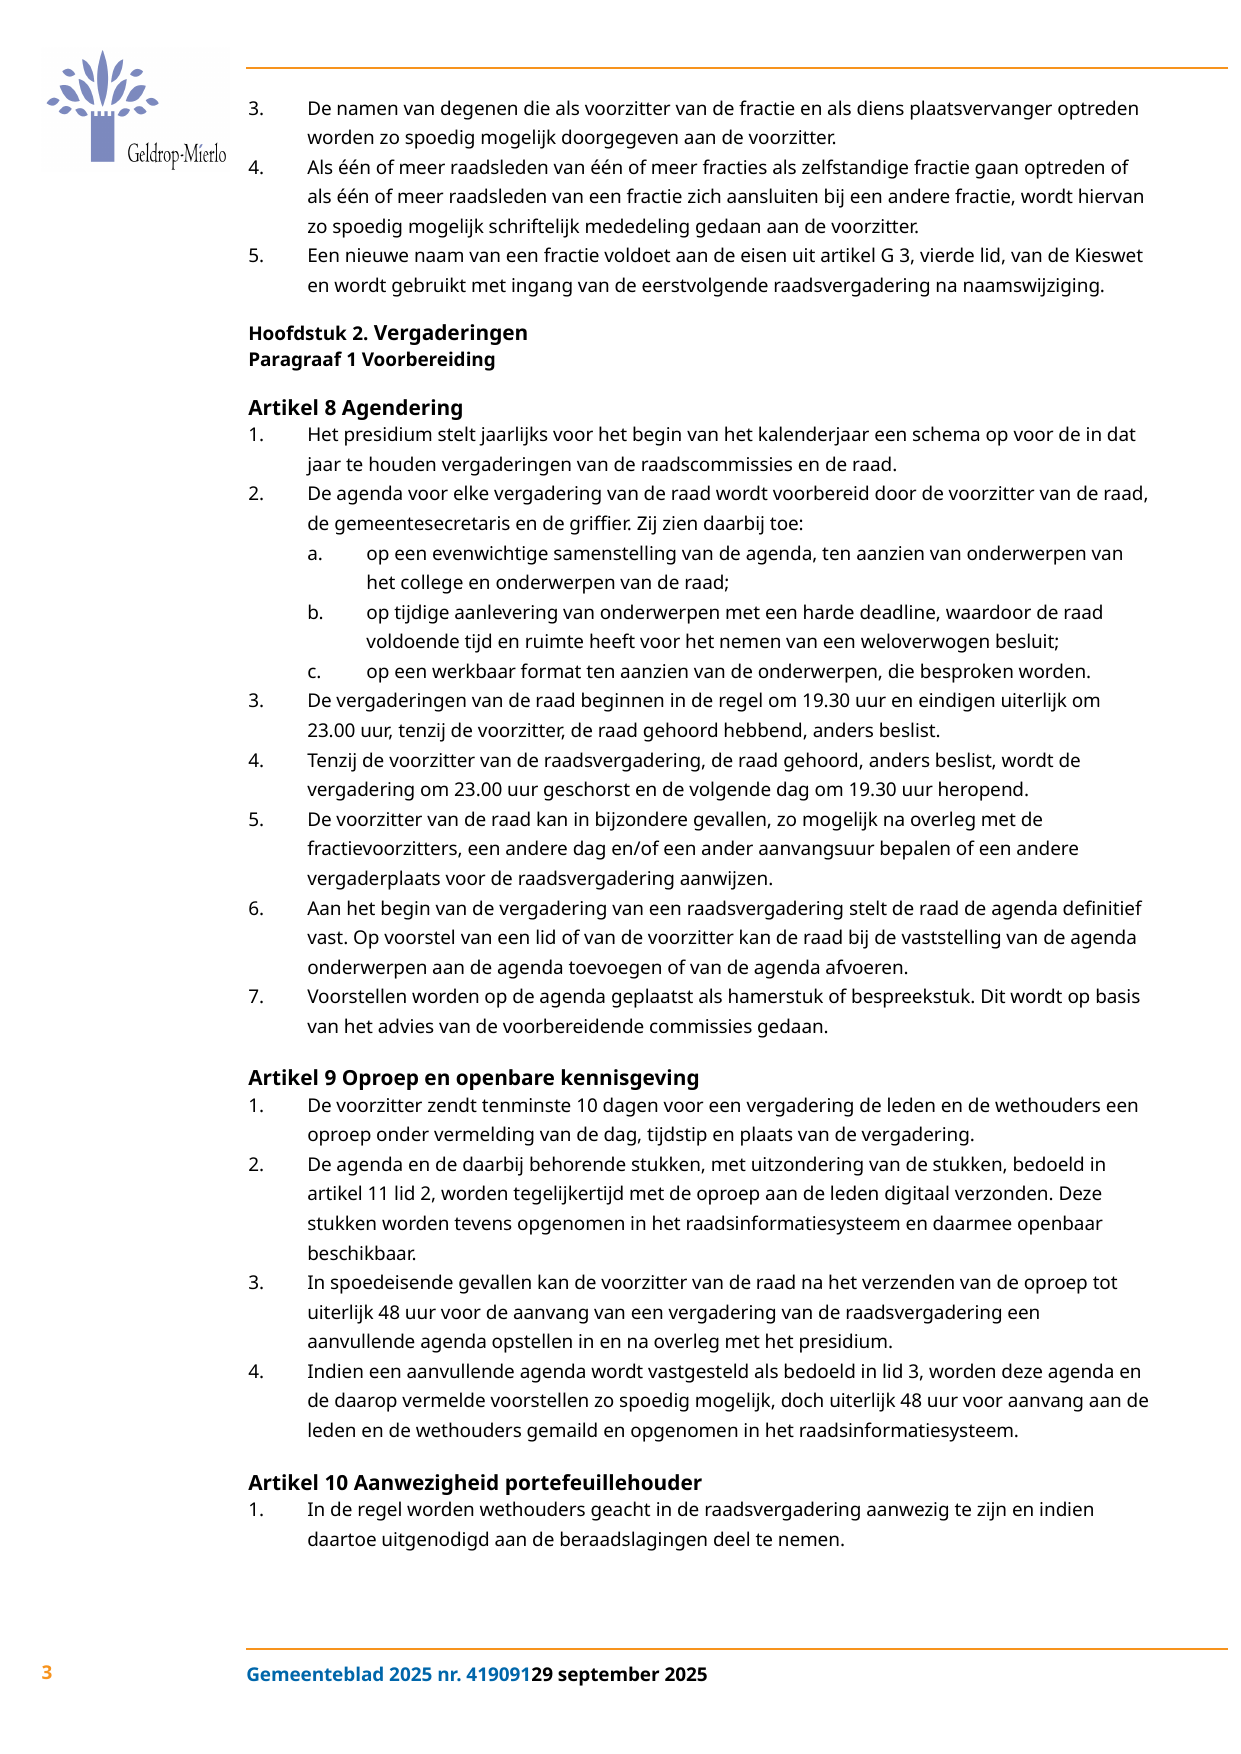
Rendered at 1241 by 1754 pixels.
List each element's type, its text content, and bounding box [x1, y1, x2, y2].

list De voorzitter van de raad kan in bijzondere gevallen, zo mogelijk na overleg met de fractievoorzitters, een andere dag en/of een ander aanvangsuur bepalen of een andere vergaderplaats voor de raadsvergadering aanwijzen. [248, 806, 1152, 891]
list De voorzitter zendt tenminste 10 dagen voor een vergadering de leden en de wethouders een oproep onder vermelding van de dag, tijdstip en plaats van de vergadering. [248, 1092, 1152, 1147]
list op een evenwichtige samenstelling van de agenda, ten aanzien van onderwerpen van het college en onderwerpen van de raad; [307, 540, 1152, 595]
list Een nieuwe naam van een fractie voldoet aan de eisen uit artikel G 3, vierde lid, van de Kieswet en wordt gebruikt met ingang van de eerstvolgende raadsvergadering na naamswijziging. [248, 243, 1152, 298]
list Het presidium stelt jaarlijks voor het begin van het kalenderjaar een schema op voor de in dat jaar te houden vergaderingen van de raadscommissies en de raad. [248, 421, 1152, 477]
text Artikel 9 Oproep en openbare kennisgeving [248, 1063, 1152, 1092]
list Aan het begin van de vergadering van een raadsvergadering stelt de raad de agenda definitief vast. Op voorstel van een lid of van de voorzitter kan de raad bij de vaststelling van de agenda onderwerpen aan de agenda toevoegen of van de agenda afvoeren. [248, 895, 1152, 979]
text Hoofdstuk 2. Vergaderingen [248, 318, 1152, 346]
list op een werkbaar format ten aanzien van de onderwerpen, die besproken worden. [307, 658, 1152, 684]
list De namen van degenen die als voorzitter van de fractie en als diens plaatsvervanger optreden worden zo spoedig mogelijk doorgegeven aan de voorzitter. [248, 95, 1152, 150]
list In spoedeisende gevallen kan de voorzitter van de raad na het verzenden van de oproep tot uiterlijk 48 uur voor de aanvang van een vergadering van de raadsvergadering een aanvullende agenda opstellen in en na overleg met het presidium. [248, 1269, 1152, 1354]
text Artikel 8 Agendering [248, 393, 1152, 421]
list op tijdige aanlevering van onderwerpen met een harde deadline, waardoor de raad voldoende tijd en ruimte heeft voor het nemen van een weloverwogen besluit; [307, 599, 1152, 654]
list De vergaderingen van de raad beginnen in de regel om 19.30 uur en eindigen uiterlijk om 23.00 uur, tenzij de voorzitter, de raad gehoord hebbend, anders beslist. [248, 688, 1152, 743]
list Indien een aanvullende agenda wordt vastgesteld als bedoeld in lid 3, worden deze agenda en de daarop vermelde voorstellen zo spoedig mogelijk, doch uiterlijk 48 uur voor aanvang aan de leden en de wethouders gemaild en opgenomen in het raadsinformatiesysteem. [248, 1358, 1152, 1443]
list De agenda voor elke vergadering van de raad wordt voorbereid door de voorzitter van de raad, de gemeentesecretaris en de griffier. Zij zien daarbij toe: [248, 481, 1152, 536]
list In de regel worden wethouders geacht in de raadsvergadering aanwezig te zijn en indien daartoe uitgenodigd aan de beraadslagingen deel te nemen. [248, 1496, 1152, 1551]
list De agenda en de daarbij behorende stukken, met uitzondering van de stukken, bedoeld in artikel 11 lid 2, worden tegelijkertijd met de oproep aan de leden digitaal verzonden. Deze stukken worden tevens opgenomen in het raadsinformatiesysteem en daarmee openbaar beschikbaar. [248, 1151, 1152, 1266]
picture [41, 47, 231, 172]
list Tenzij de voorzitter van de raadsvergadering, de raad gehoord, anders beslist, wordt de vergadering om 23.00 uur geschorst en de volgende dag om 19.30 uur heropend. [248, 747, 1152, 802]
text Artikel 10 Aanwezigheid portefeuillehouder [248, 1468, 1152, 1496]
list Voorstellen worden op de agenda geplaatst als hamerstuk of bespreekstuk. Dit wordt op basis van het advies van de voorbereidende commissies gedaan. [248, 983, 1152, 1039]
text Paragraaf 1 Voorbereiding [248, 346, 1152, 372]
list Als één of meer raadsleden van één of meer fracties als zelfstandige fractie gaan optreden of als één of meer raadsleden van een fractie zich aansluiten bij een andere fractie, wordt hiervan zo spoedig mogelijk schriftelijk mededeling gedaan aan de voorzitter. [248, 154, 1152, 239]
